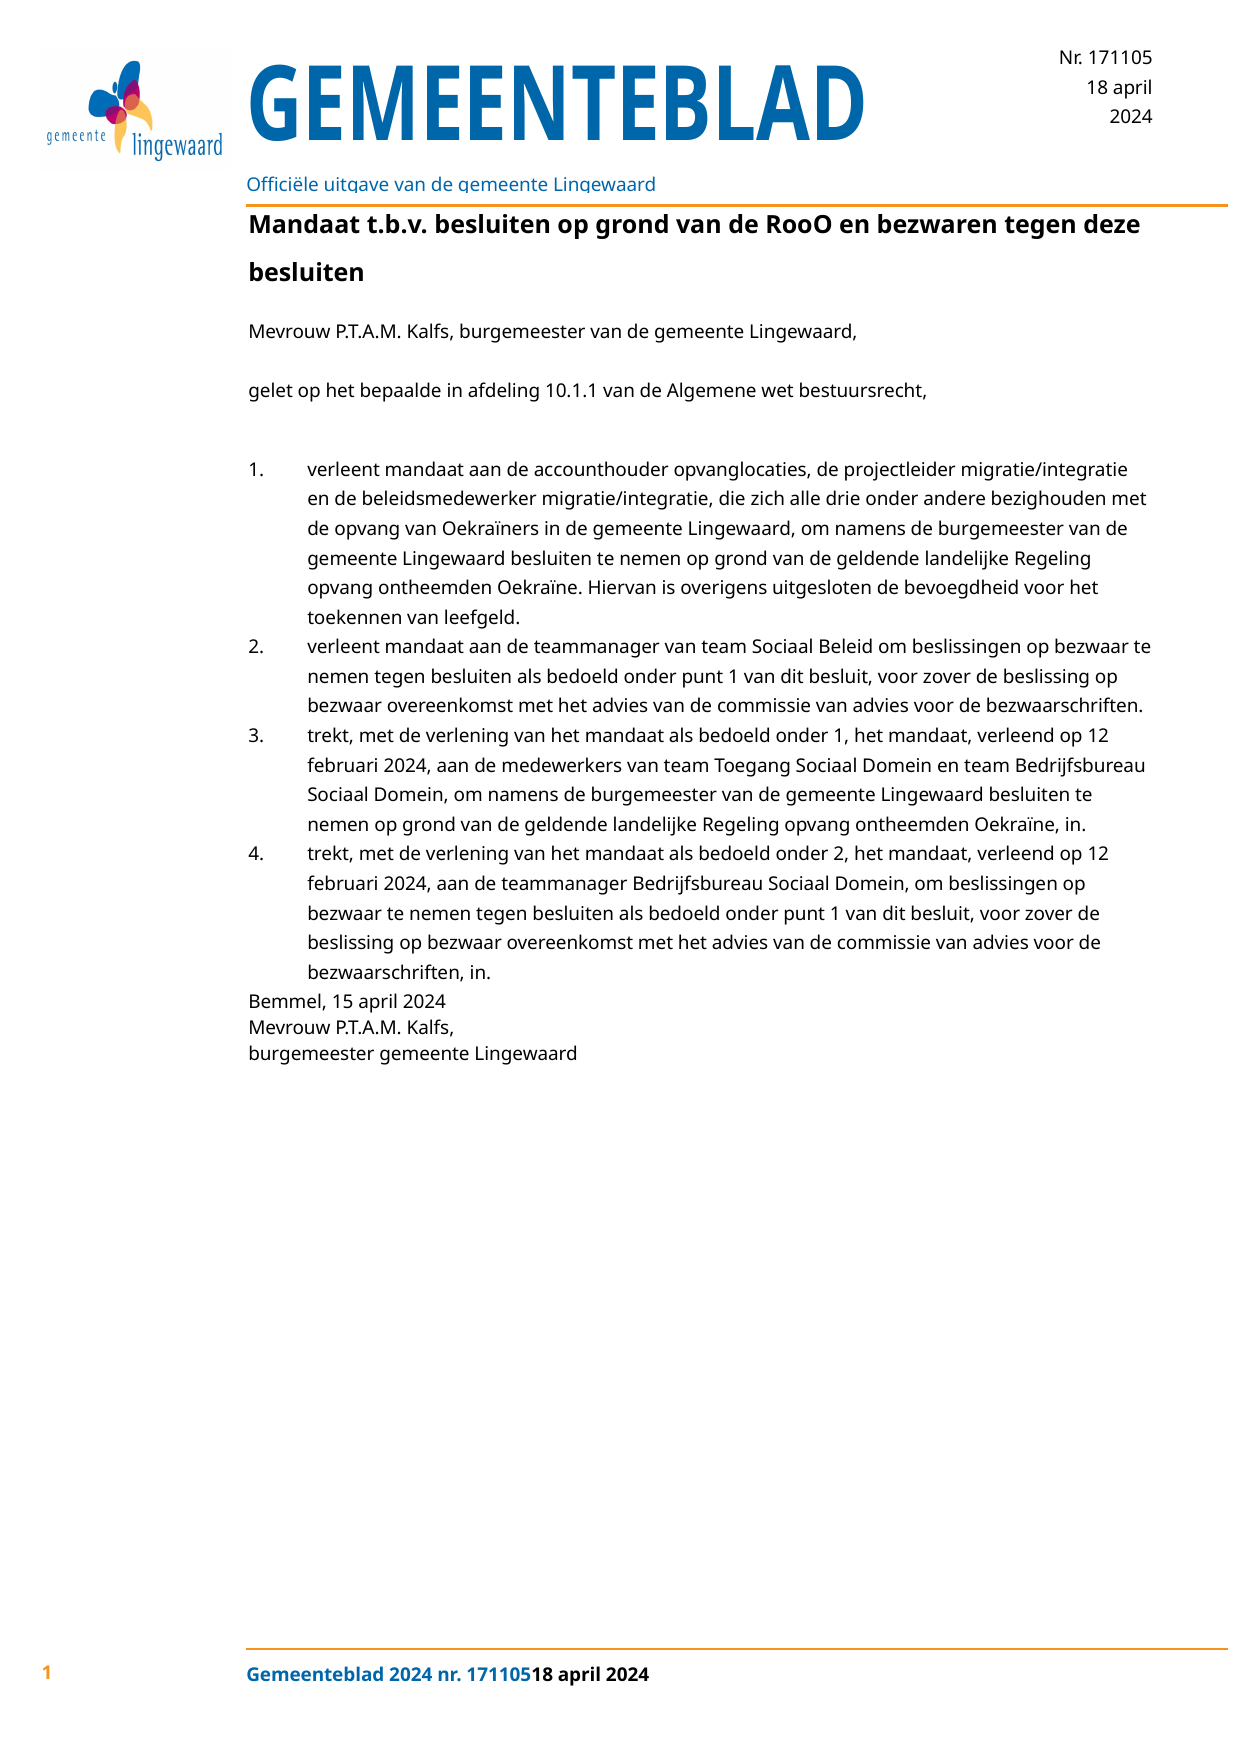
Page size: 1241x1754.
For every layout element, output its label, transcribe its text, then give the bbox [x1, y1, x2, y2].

text burgemeester gemeente Lingewaard [248, 1040, 1152, 1066]
text Mevrouw P.T.A.M. Kalfs, [248, 1014, 1152, 1040]
list trekt, met de verlening van het mandaat als bedoeld onder 1, het mandaat, verleend op 12 februari 2024, aan de medewerkers van team Toegang Sociaal Domein en team Bedrijfsbureau Sociaal Domein, om namens de burgemeester van de gemeente Lingewaard besluiten te nemen op grond van de geldende landelijke Regeling opvang ontheemden Oekraïne, in. [248, 722, 1152, 837]
picture [41, 47, 231, 172]
list verleent mandaat aan de teammanager van team Sociaal Beleid om beslissingen op bezwaar te nemen tegen besluiten als bedoeld onder punt 1 van dit besluit, voor zover de beslissing op bezwaar overeenkomst met het advies van de commissie van advies voor de bezwaarschriften. [248, 633, 1152, 718]
text Mevrouw P.T.A.M. Kalfs, burgemeester van de gemeente Lingewaard, [248, 318, 1152, 344]
text gelet op het bepaalde in afdeling 10.1.1 van de Algemene wet bestuursrecht, [248, 377, 1152, 403]
text Bemmel, 15 april 2024 [248, 988, 1152, 1014]
text Mandaat t.b.v. besluiten op grond van de RooO en bezwaren tegen deze besluiten [248, 207, 1152, 288]
list verleent mandaat aan de accounthouder opvanglocaties, de projectleider migratie/integratie en de beleidsmedewerker migratie/integratie, die zich alle drie onder andere bezighouden met de opvang van Oekraïners in de gemeente Lingewaard, om namens de burgemeester van de gemeente Lingewaard besluiten te nemen op grond van de geldende landelijke Regeling opvang ontheemden Oekraïne. Hiervan is overigens uitgesloten de bevoegdheid voor het toekennen van leefgeld. [248, 456, 1152, 629]
list trekt, met de verlening van het mandaat als bedoeld onder 2, het mandaat, verleend op 12 februari 2024, aan de teammanager Bedrijfsbureau Sociaal Domein, om beslissingen op bezwaar te nemen tegen besluiten als bedoeld onder punt 1 van dit besluit, voor zover de beslissing op bezwaar overeenkomst met het advies van de commissie van advies voor de bezwaarschriften, in. [248, 841, 1152, 984]
